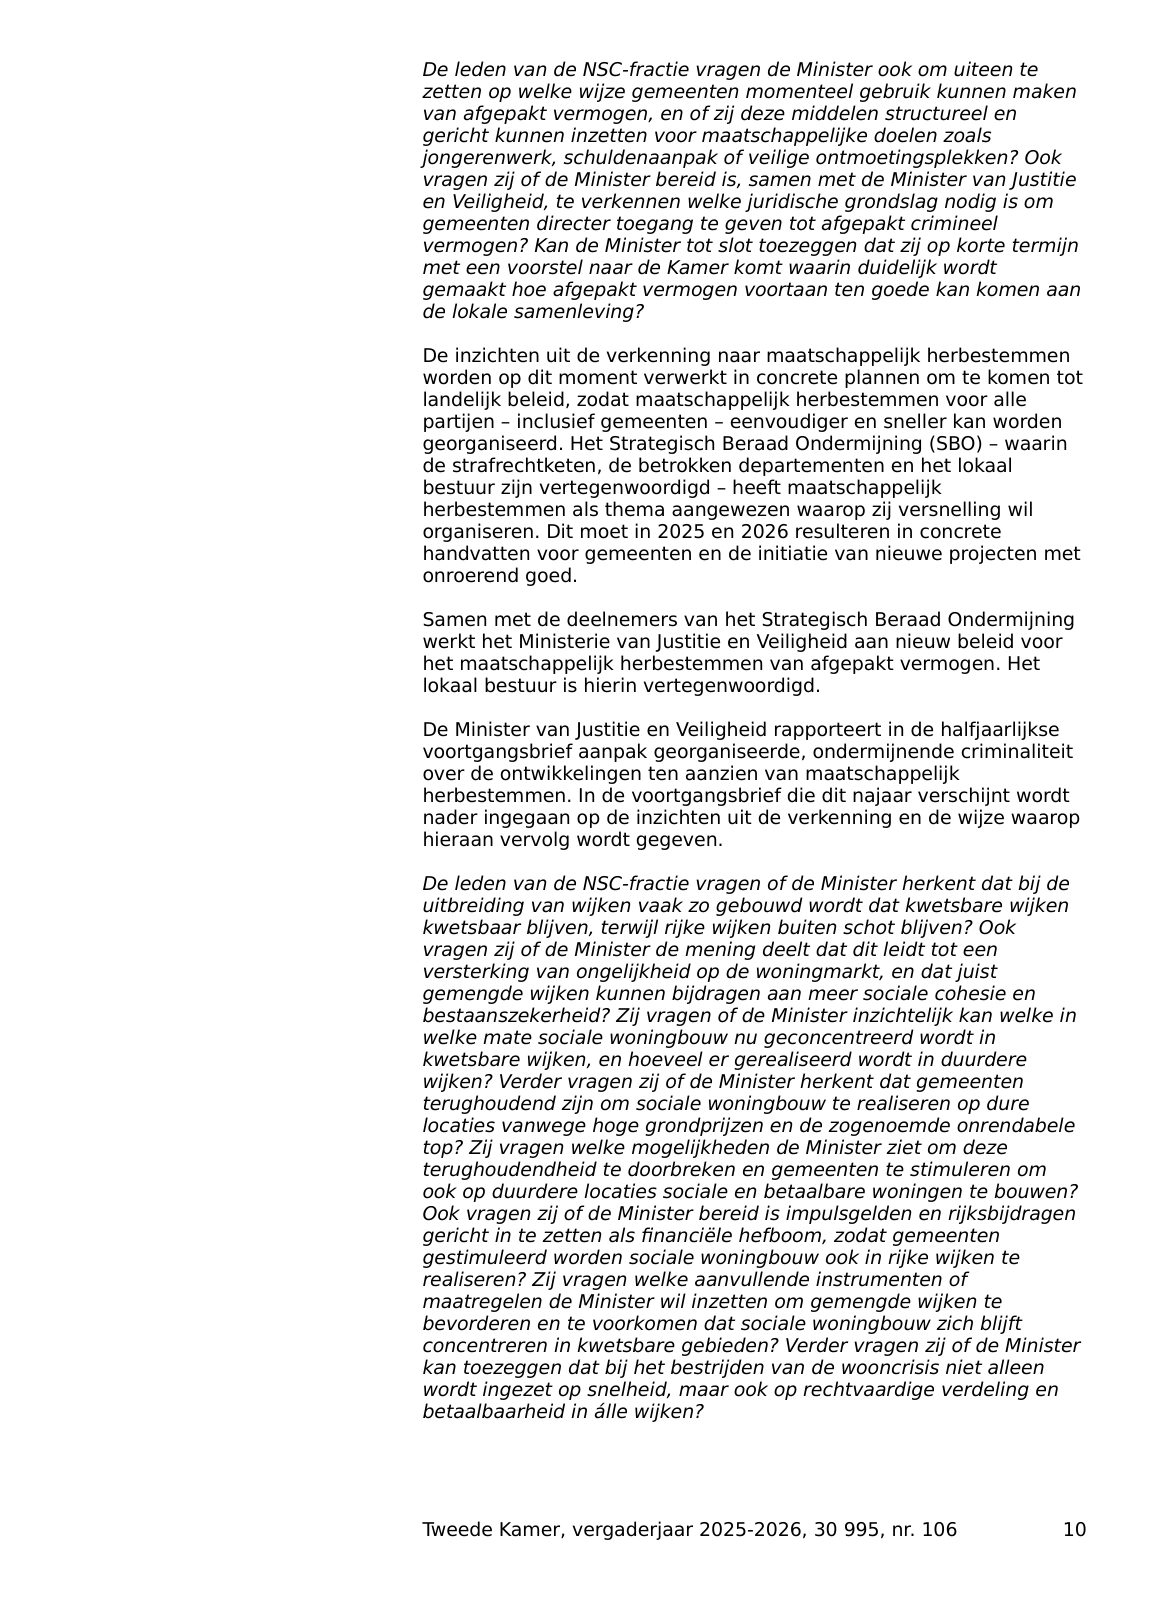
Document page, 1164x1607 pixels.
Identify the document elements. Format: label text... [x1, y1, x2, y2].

text Samen met de deelnemers van het Strategisch Beraad Ondermijning werkt het Ministerie van Justitie en Veiligheid aan nieuw beleid voor het maatschappelijk herbestemmen van afgepakt vermogen. Het lokaal bestuur is hierin vertegenwoordigd. [422, 609, 1087, 697]
text De leden van de NSC-fractie vragen de Minister ook om uiteen te zetten op welke wijze gemeenten momenteel gebruik kunnen maken van afgepakt vermogen, en of zij deze middelen structureel en gericht kunnen inzetten voor maatschappelijke doelen zoals jongerenwerk, schuldenaanpak of veilige ontmoetingsplekken? Ook vragen zij of de Minister bereid is, samen met de Minister van Justitie en Veiligheid, te verkennen welke juridische grondslag nodig is om gemeenten directer toegang te geven tot afgepakt crimineel vermogen? Kan de Minister tot slot toezeggen dat zij op korte termijn met een voorstel naar de Kamer komt waarin duidelijk wordt gemaakt hoe afgepakt vermogen voortaan ten goede kan komen aan de lokale samenleving? [422, 59, 1087, 323]
text De leden van de NSC-fractie vragen of de Minister herkent dat bij de uitbreiding van wijken vaak zo gebouwd wordt dat kwetsbare wijken kwetsbaar blijven, terwijl rijke wijken buiten schot blijven? Ook vragen zij of de Minister de mening deelt dat dit leidt tot een versterking van ongelijkheid op de woningmarkt, en dat juist gemengde wijken kunnen bijdragen aan meer sociale cohesie en bestaanszekerheid? Zij vragen of de Minister inzichtelijk kan welke in welke mate sociale woningbouw nu geconcentreerd wordt in kwetsbare wijken, en hoeveel er gerealiseerd wordt in duurdere wijken? Verder vragen zij of de Minister herkent dat gemeenten terughoudend zijn om sociale woningbouw te realiseren op dure locaties vanwege hoge grondprijzen en de zogenoemde onrendabele top? Zij vragen welke mogelijkheden de Minister ziet om deze terughoudendheid te doorbreken en gemeenten te stimuleren om ook op duurdere locaties sociale en betaalbare woningen te bouwen? Ook vragen zij of de Minister bereid is impulsgelden en rijksbijdragen gericht in te zetten als financiële hefboom, zodat gemeenten gestimuleerd worden sociale woningbouw ook in rijke wijken te realiseren? Zij vragen welke aanvullende instrumenten of maatregelen de Minister wil inzetten om gemengde wijken te bevorderen en te voorkomen dat sociale woningbouw zich blijft concentreren in kwetsbare gebieden? Verder vragen zij of de Minister kan toezeggen dat bij het bestrijden van de wooncrisis niet alleen wordt ingezet op snelheid, maar ook op rechtvaardige verdeling en betaalbaarheid in álle wijken? [422, 873, 1087, 1423]
text De inzichten uit de verkenning naar maatschappelijk herbestemmen worden op dit moment verwerkt in concrete plannen om te komen tot landelijk beleid, zodat maatschappelijk herbestemmen voor alle partijen – inclusief gemeenten – eenvoudiger en sneller kan worden georganiseerd. Het Strategisch Beraad Ondermijning (SBO) – waarin de strafrechtketen, de betrokken departementen en het lokaal bestuur zijn vertegenwoordigd – heeft maatschappelijk herbestemmen als thema aangewezen waarop zij versnelling wil organiseren. Dit moet in 2025 en 2026 resulteren in concrete handvatten voor gemeenten en de initiatie van nieuwe projecten met onroerend goed. [422, 345, 1087, 587]
text De Minister van Justitie en Veiligheid rapporteert in de halfjaarlijkse voortgangsbrief aanpak georganiseerde, ondermijnende criminaliteit over de ontwikkelingen ten aanzien van maatschappelijk herbestemmen. In de voortgangsbrief die dit najaar verschijnt wordt nader ingegaan op de inzichten uit de verkenning en de wijze waarop hieraan vervolg wordt gegeven. [422, 719, 1087, 851]
